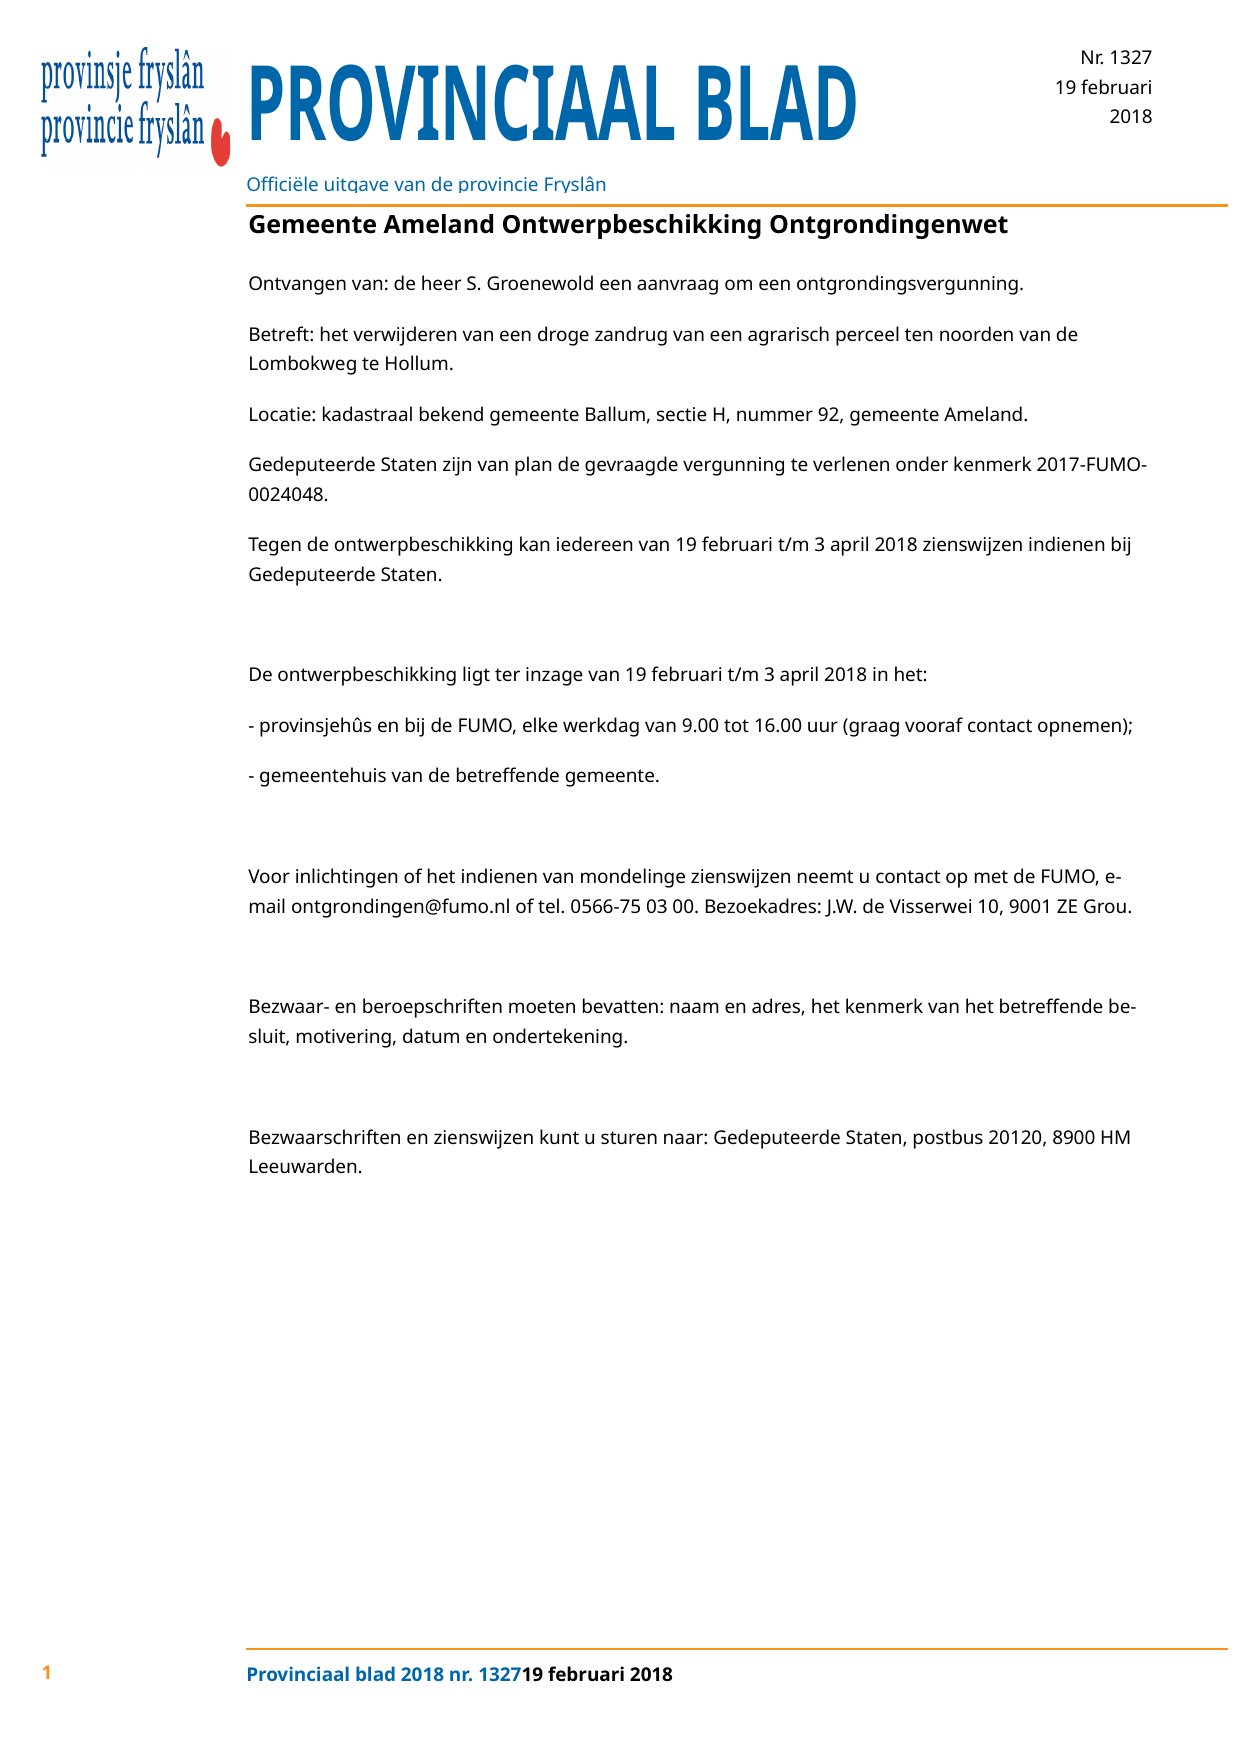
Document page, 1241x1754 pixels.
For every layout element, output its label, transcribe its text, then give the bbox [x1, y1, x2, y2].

text - provinsjehûs en bij de FUMO, elke werkdag van 9.00 tot 16.00 uur (graag vooraf contact opnemen); [248, 712, 1152, 738]
picture [41, 47, 231, 172]
text Betreft: het verwijderen van een droge zandrug van een agrarisch perceel ten noorden van de Lombokweg te Hollum. [248, 321, 1152, 376]
text Gedeputeerde Staten zijn van plan de gevraagde vergunning te verlenen onder kenmerk 2017-FUMO-0024048. [248, 451, 1152, 506]
text Tegen de ontwerpbeschikking kan iedereen van 19 februari t/m 3 april 2018 zienswijzen indienen bij Gedeputeerde Staten. [248, 531, 1152, 586]
text - gemeentehuis van de betreffende gemeente. [248, 762, 1152, 788]
text Gemeente Ameland Ontwerpbeschikking Ontgrondingenwet [248, 207, 1152, 241]
text Bezwaar- en beroepschriften moeten bevatten: naam en adres, het kenmerk van het betreffende be-sluit, motivering, datum en ondertekening. [248, 994, 1152, 1049]
text De ontwerpbeschikking ligt ter inzage van 19 februari t/m 3 april 2018 in het: [248, 662, 1152, 687]
text Bezwaarschriften en zienswijzen kunt u sturen naar: Gedeputeerde Staten, postbus 20120, 8900 HM Leeuwarden. [248, 1124, 1152, 1179]
text Voor inlichtingen of het indienen van mondelinge zienswijzen neemt u contact op met de FUMO, e-mail ontgrondingen@fumo.nl of tel. 0566-75 03 00. Bezoekadres: J.W. de Visserwei 10, 9001 ZE Grou. [248, 863, 1152, 918]
text Locatie: kadastraal bekend gemeente Ballum, sectie H, nummer 92, gemeente Ameland. [248, 401, 1152, 426]
text Ontvangen van: de heer S. Groenewold een aanvraag om een ontgrondingsvergunning. [248, 270, 1152, 296]
